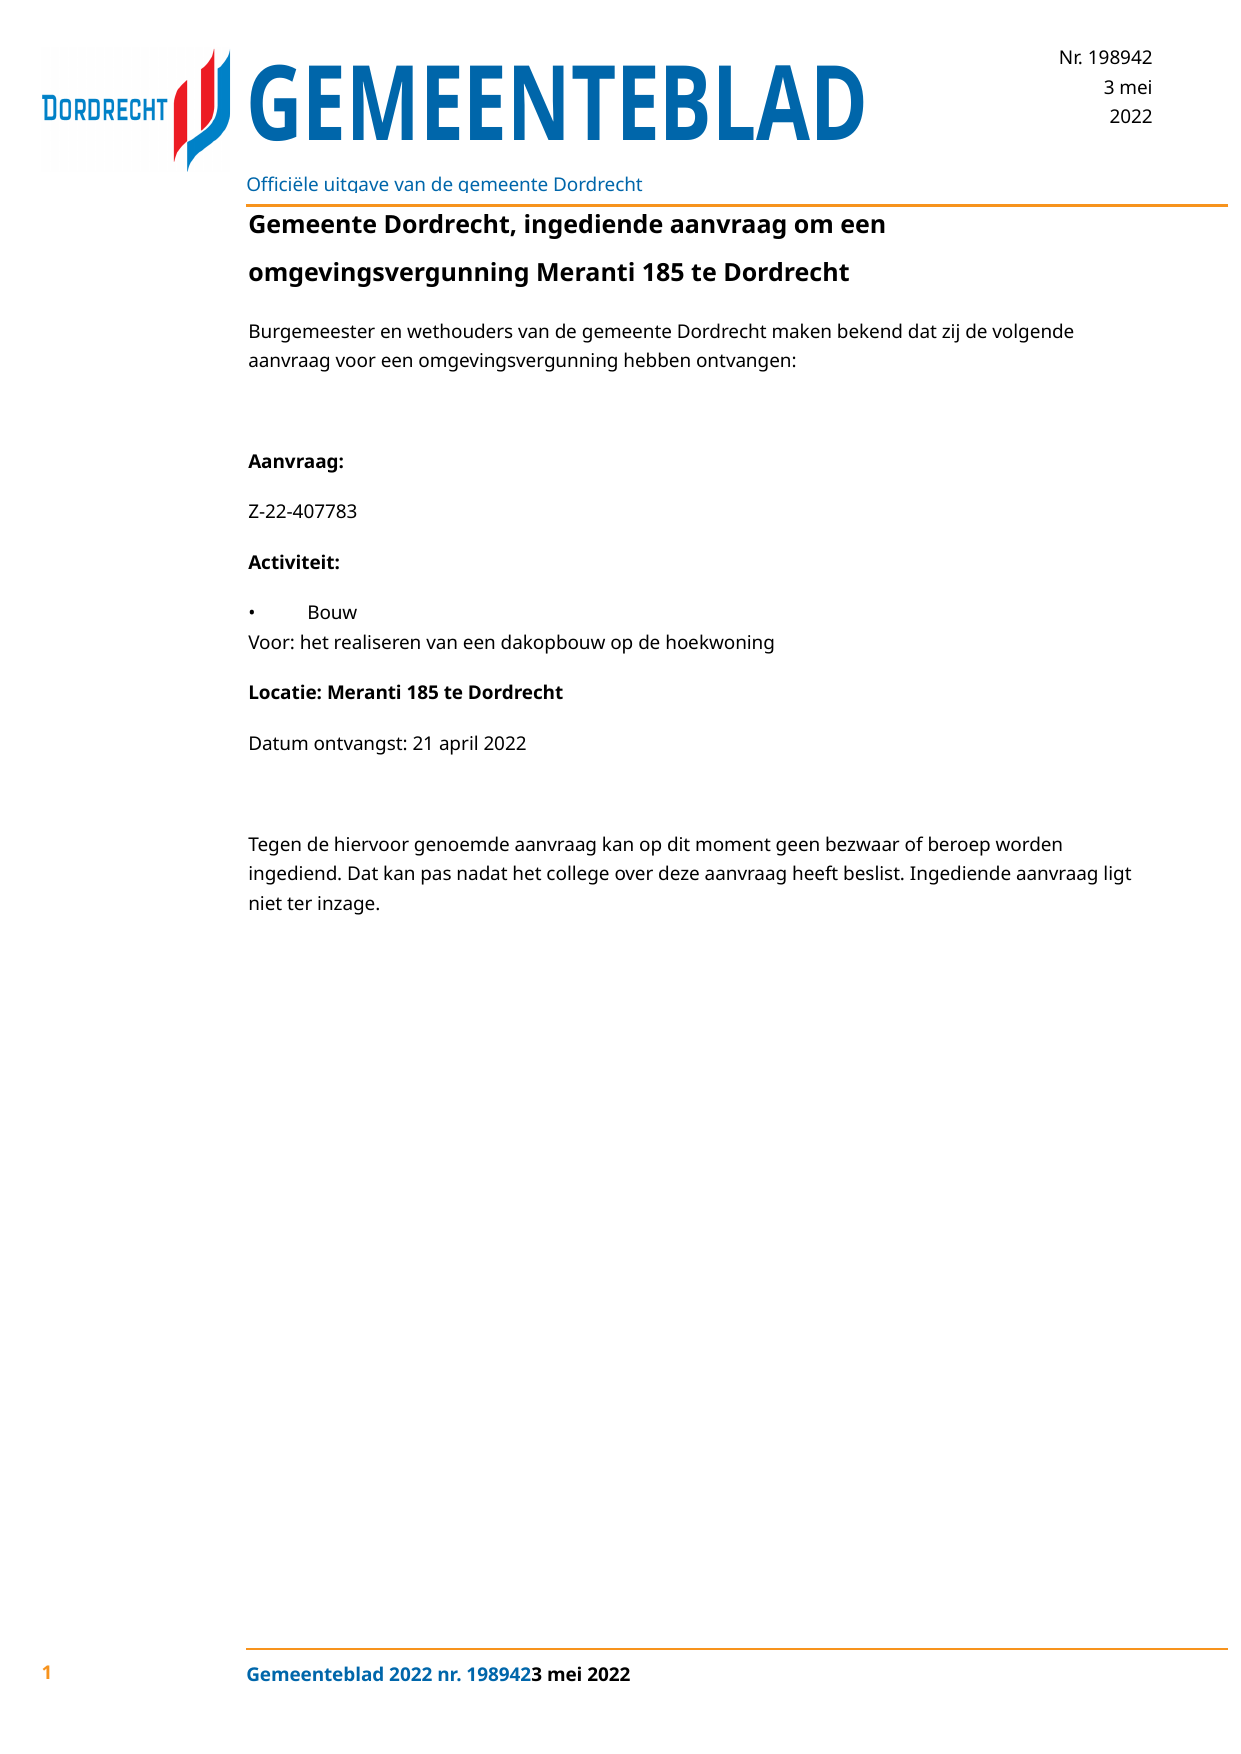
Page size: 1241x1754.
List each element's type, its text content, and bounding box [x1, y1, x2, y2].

text Datum ontvangst: 21 april 2022 [248, 730, 1152, 756]
picture [41, 47, 231, 172]
text Locatie: Meranti 185 te Dordrecht [248, 679, 1152, 705]
text Activiteit: [248, 549, 1152, 575]
text Burgemeester en wethouders van de gemeente Dordrecht maken bekend dat zij de volgende aanvraag voor een omgevingsvergunning hebben ontvangen: [248, 318, 1152, 373]
text Tegen de hiervoor genoemde aanvraag kan op dit moment geen bezwaar of beroep worden ingediend. Dat kan pas nadat het college over deze aanvraag heeft beslist. Ingediende aanvraag ligt niet ter inzage. [248, 831, 1152, 916]
list Bouw [248, 599, 1152, 625]
text Z-22-407783 [248, 499, 1152, 524]
text Gemeente Dordrecht, ingediende aanvraag om een omgevingsvergunning Meranti 185 te Dordrecht [248, 207, 1152, 288]
text Aanvraag: [248, 448, 1152, 474]
text Voor: het realiseren van een dakopbouw op de hoekwoning [248, 629, 1152, 655]
